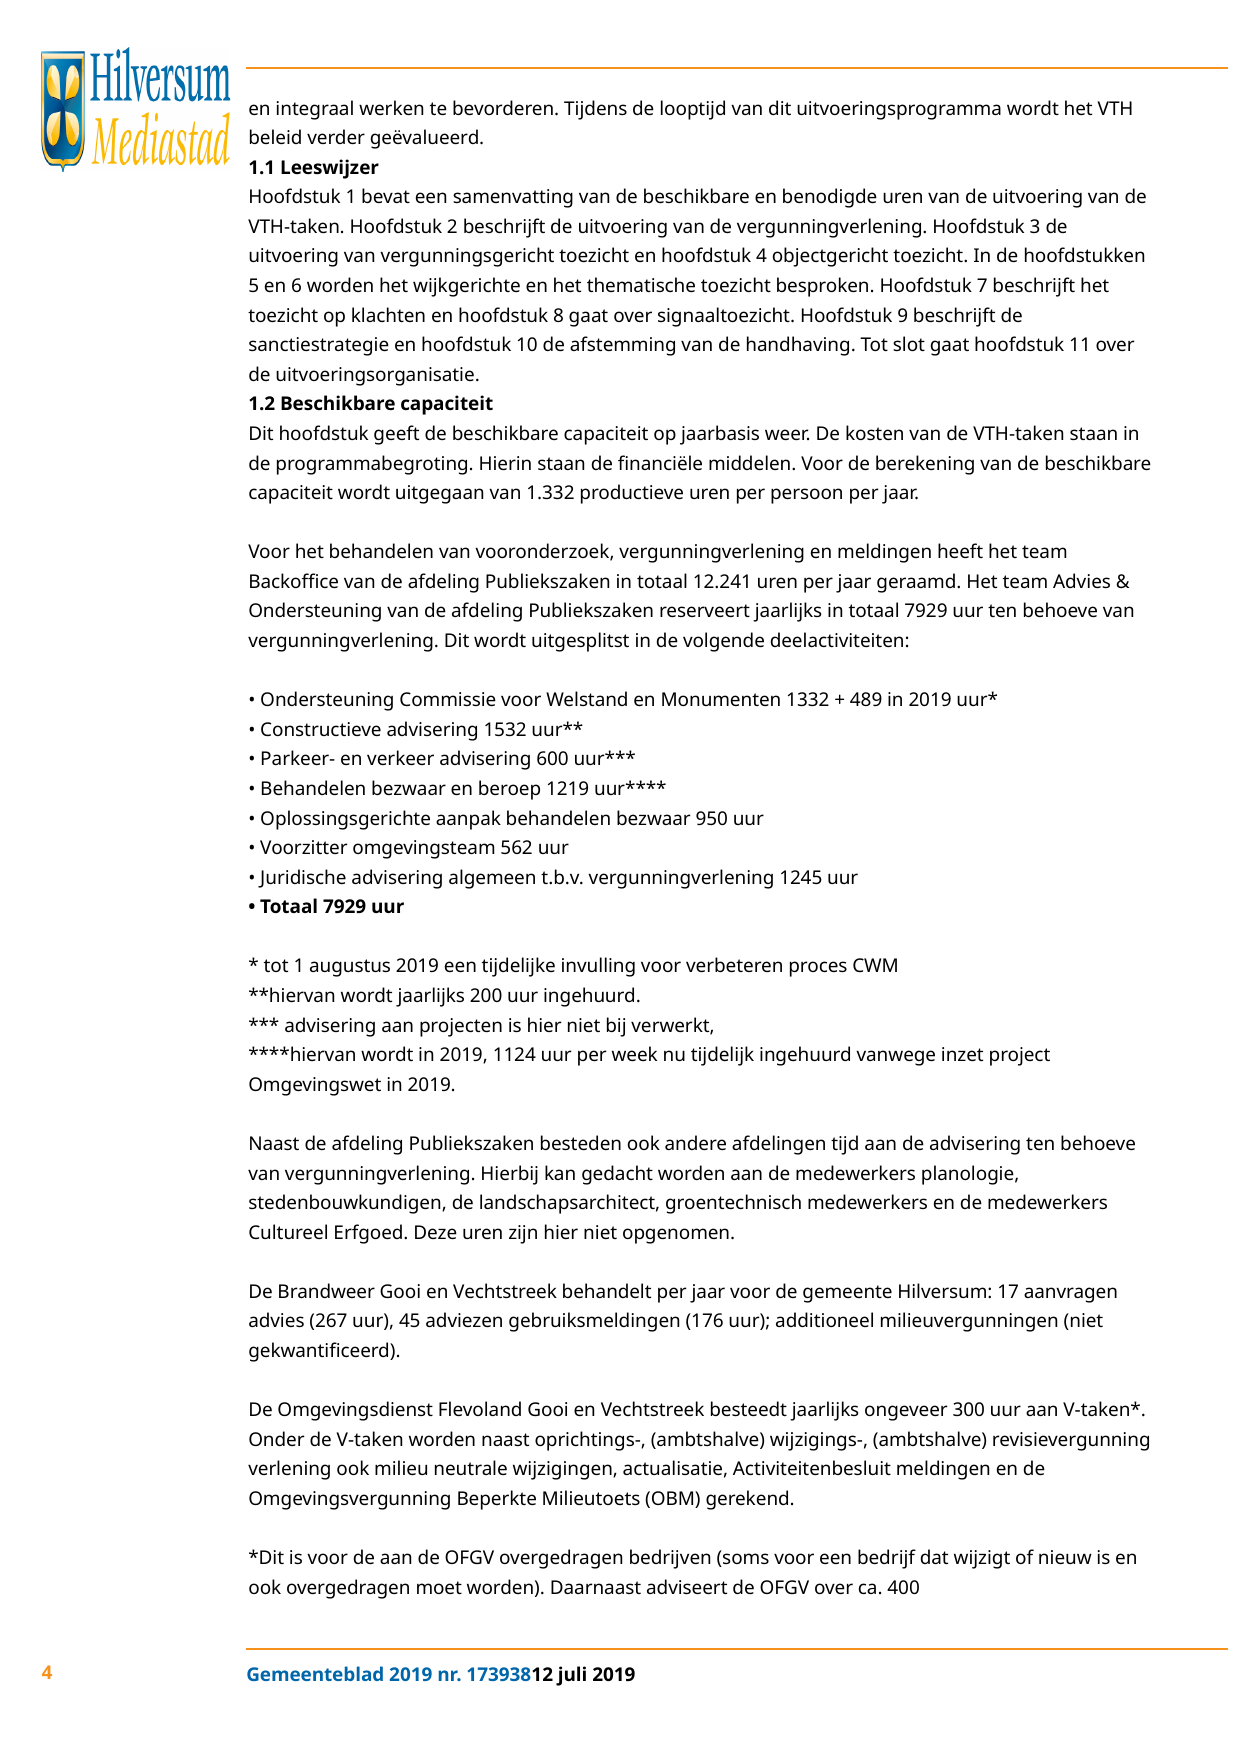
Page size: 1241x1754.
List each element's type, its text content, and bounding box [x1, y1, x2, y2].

text * tot 1 augustus 2019 een tijdelijke invulling voor verbeteren proces CWM [248, 953, 1152, 978]
text • Constructieve advisering 1532 uur** [248, 716, 1152, 742]
text ****hiervan wordt in 2019, 1124 uur per week nu tijdelijk ingehuurd vanwege inzet project Omgevingswet in 2019. [248, 1041, 1152, 1097]
text • Parkeer- en verkeer advisering 600 uur*** [248, 746, 1152, 771]
text • Voorzitter omgevingsteam 562 uur [248, 834, 1152, 860]
text Naast de afdeling Publiekszaken besteden ook andere afdelingen tijd aan de advisering ten behoeve van vergunningverlening. Hierbij kan gedacht worden aan de medewerkers planologie, stedenbouwkundigen, de landschapsarchitect, groentechnisch medewerkers en de medewerkers Cultureel Erfgoed. Deze uren zijn hier niet opgenomen. [248, 1130, 1152, 1245]
text De Brandweer Gooi en Vechtstreek behandelt per jaar voor de gemeente Hilversum: 17 aanvragen advies (267 uur), 45 adviezen gebruiksmeldingen (176 uur); additioneel milieuvergunningen (niet gekwantificeerd). [248, 1278, 1152, 1363]
text • Oplossingsgerichte aanpak behandelen bezwaar 950 uur [248, 805, 1152, 831]
text • Behandelen bezwaar en beroep 1219 uur**** [248, 775, 1152, 801]
text Voor het behandelen van vooronderzoek, vergunningverlening en meldingen heeft het team Backoffice van de afdeling Publiekszaken in totaal 12.241 uren per jaar geraamd. Het team Advies & Ondersteuning van de afdeling Publiekszaken reserveert jaarlijks in totaal 7929 uur ten behoeve van vergunningverlening. Dit wordt uitgesplitst in de volgende deelactiviteiten: [248, 538, 1152, 653]
text • Juridische advisering algemeen t.b.v. vergunningverlening 1245 uur [248, 864, 1152, 890]
text • Totaal 7929 uur [248, 893, 1152, 919]
text *** advisering aan projecten is hier niet bij verwerkt, [248, 1012, 1152, 1038]
picture [41, 47, 231, 172]
text **hiervan wordt jaarlijks 200 uur ingehuurd. [248, 982, 1152, 1008]
text *Dit is voor de aan de OFGV overgedragen bedrijven (soms voor een bedrijf dat wijzigt of nieuw is en ook overgedragen moet worden). Daarnaast adviseert de OFGV over ca. 400 [248, 1544, 1152, 1600]
text De Omgevingsdienst Flevoland Gooi en Vechtstreek besteedt jaarlijks ongeveer 300 uur aan V-taken*. Onder de V-taken worden naast oprichtings-, (ambtshalve) wijzigings-, (ambtshalve) revisievergunning verlening ook milieu neutrale wijzigingen, actualisatie, Activiteitenbesluit meldingen en de Omgevingsvergunning Beperkte Milieutoets (OBM) gerekend. [248, 1396, 1152, 1511]
text 1.2 Beschikbare capaciteit [248, 391, 1152, 416]
text Dit hoofdstuk geeft de beschikbare capaciteit op jaarbasis weer. De kosten van de VTH-taken staan in de programmabegroting. Hierin staan de financiële middelen. Voor de berekening van de beschikbare capaciteit wordt uitgegaan van 1.332 productieve uren per persoon per jaar. [248, 420, 1152, 505]
text 1.1 Leeswijzer [248, 154, 1152, 180]
text • Ondersteuning Commissie voor Welstand en Monumenten 1332 + 489 in 2019 uur* [248, 686, 1152, 712]
text Hoofdstuk 1 bevat een samenvatting van de beschikbare en benodigde uren van de uitvoering van de VTH-taken. Hoofdstuk 2 beschrijft de uitvoering van de vergunningverlening. Hoofdstuk 3 de uitvoering van vergunningsgericht toezicht en hoofdstuk 4 objectgericht toezicht. In de hoofdstukken 5 en 6 worden het wijkgerichte en het thematische toezicht besproken. Hoofdstuk 7 beschrijft het toezicht op klachten en hoofdstuk 8 gaat over signaaltoezicht. Hoofdstuk 9 beschrijft de sanctiestrategie en hoofdstuk 10 de afstemming van de handhaving. Tot slot gaat hoofdstuk 11 over de uitvoeringsorganisatie. [248, 183, 1152, 387]
text en integraal werken te bevorderen. Tijdens de looptijd van dit uitvoeringsprogramma wordt het VTH beleid verder geëvalueerd. [248, 95, 1152, 150]
